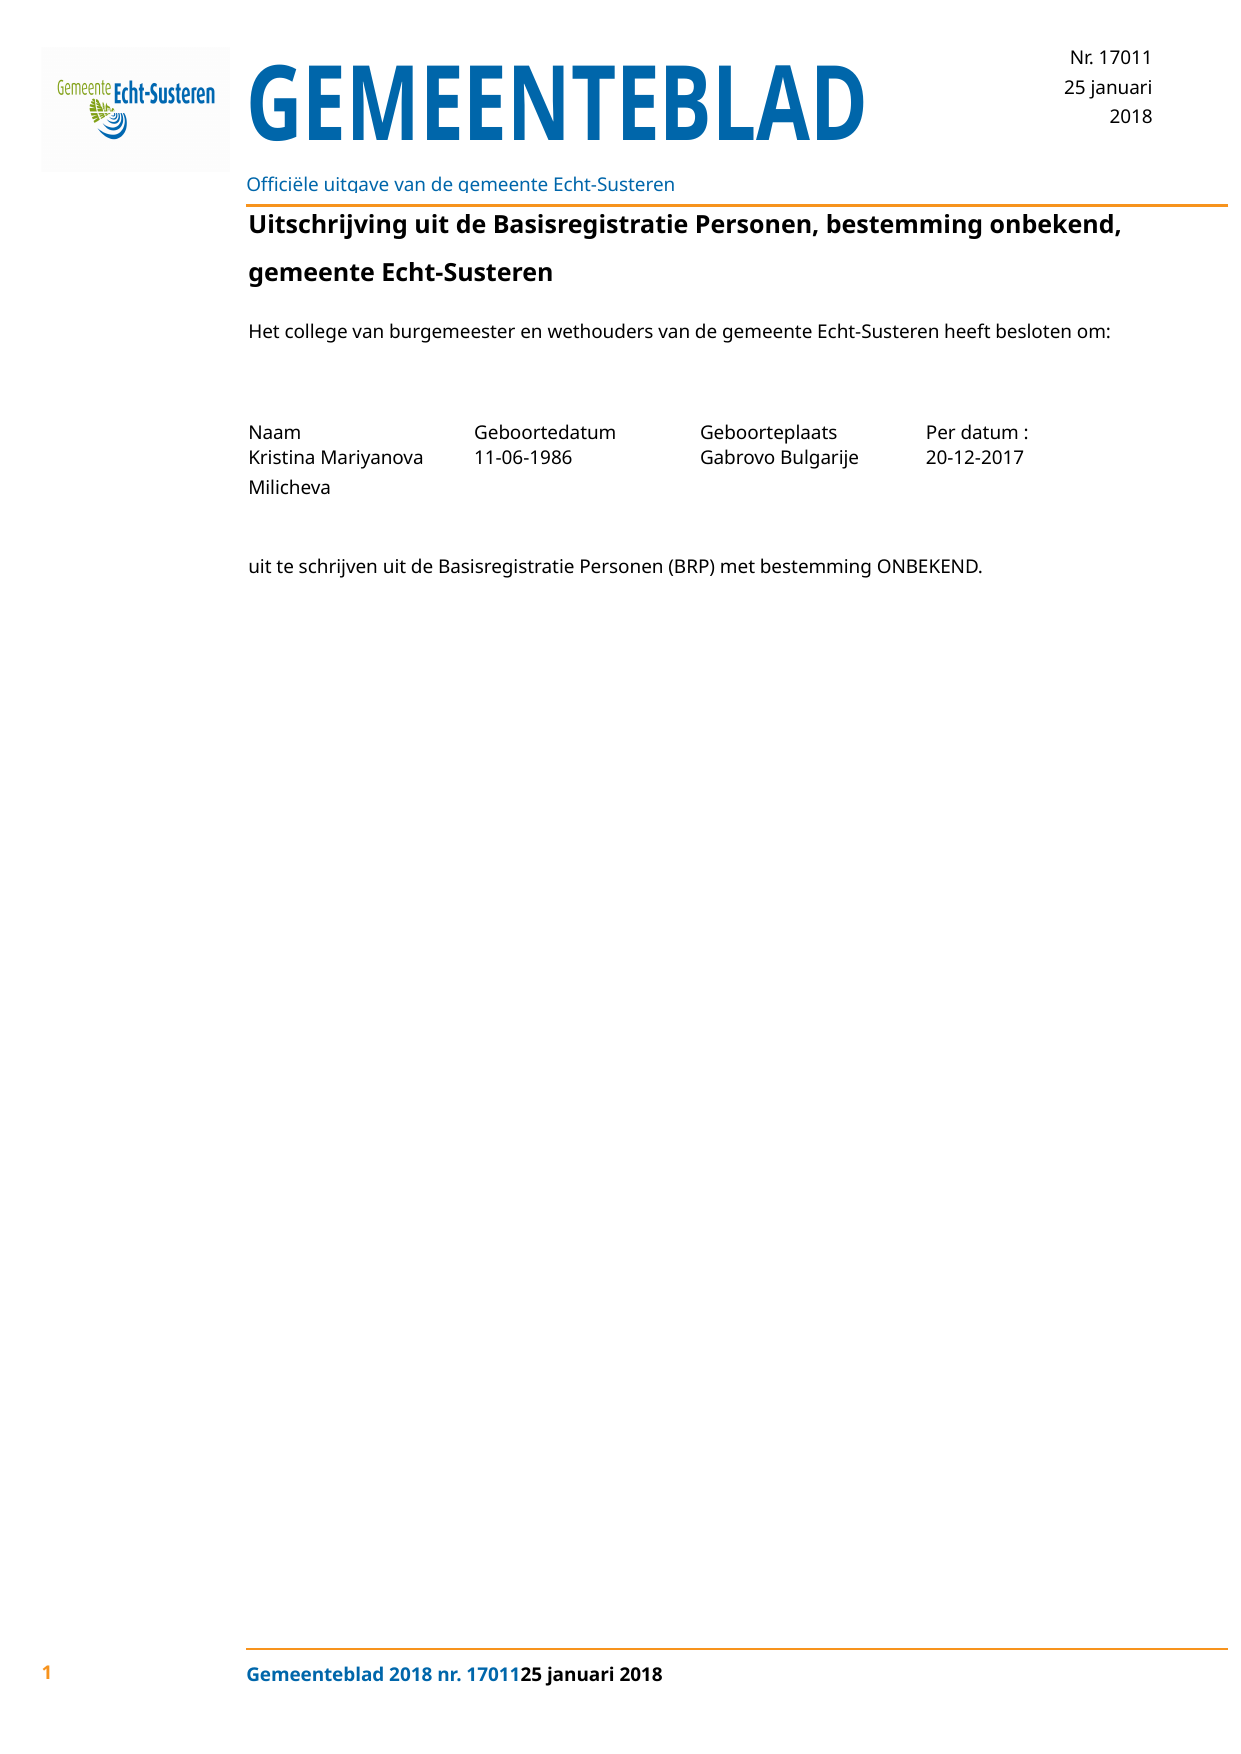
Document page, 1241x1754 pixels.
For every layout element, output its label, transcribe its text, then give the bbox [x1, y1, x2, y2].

picture [41, 47, 231, 172]
table_cell 20-12-2017 [926, 445, 1152, 500]
table_header Per datum : [926, 419, 1152, 444]
table_header Geboorteplaats [700, 419, 926, 444]
text Het college van burgemeester en wethouders van de gemeente Echt-Susteren heeft besloten om: [248, 318, 1152, 344]
text Uitschrijving uit de Basisregistratie Personen, bestemming onbekend, gemeente Echt-Susteren [248, 207, 1152, 288]
table_cell Gabrovo Bulgarije [700, 445, 926, 500]
text uit te schrijven uit de Basisregistratie Personen (BRP) met bestemming ONBEKEND. [248, 553, 1152, 579]
table_header Geboortedatum [474, 419, 700, 444]
table_cell Kristina Mariyanova Milicheva [248, 445, 474, 500]
table_cell 11-06-1986 [474, 445, 700, 500]
table_header Naam [248, 419, 474, 444]
